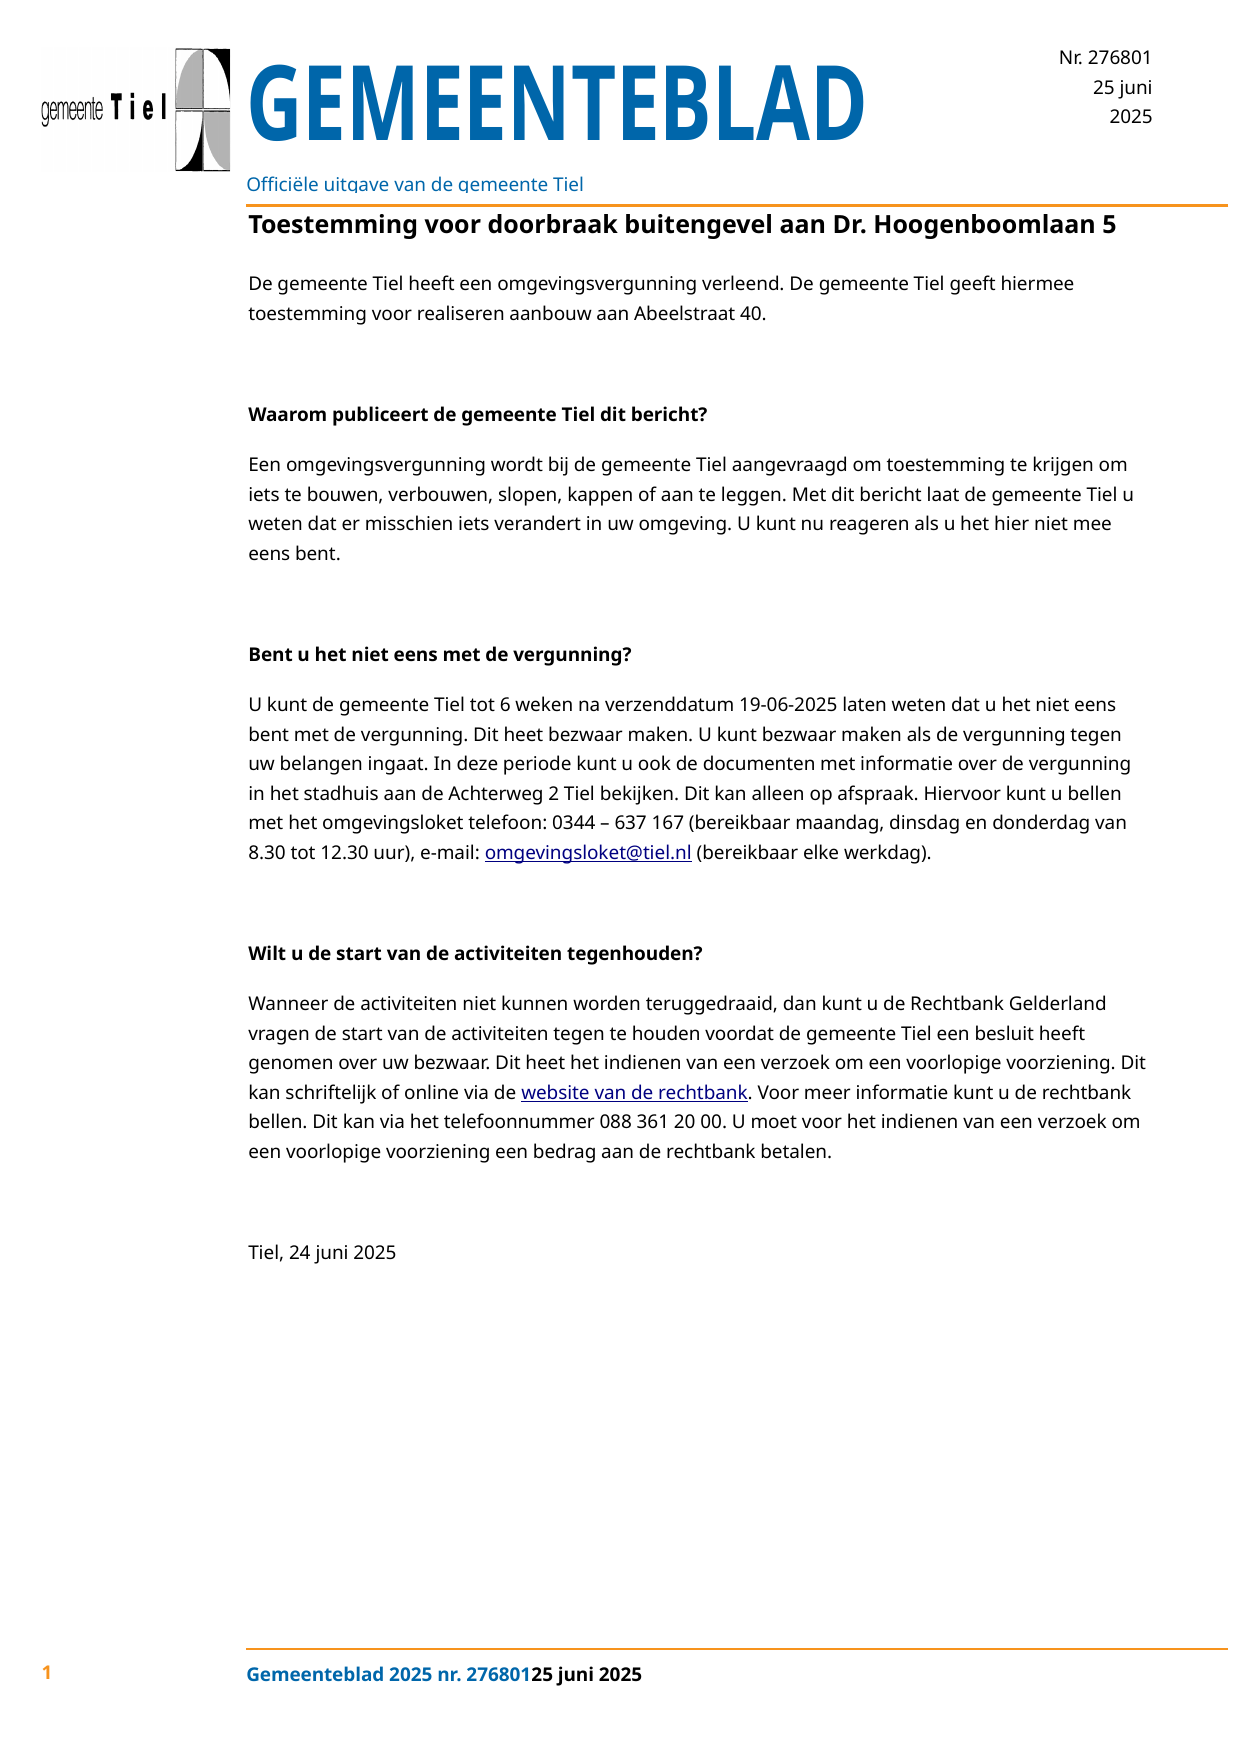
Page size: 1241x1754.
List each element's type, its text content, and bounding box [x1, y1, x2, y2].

text Waarom publiceert de gemeente Tiel dit bericht? [248, 401, 1152, 426]
text Toestemming voor doorbraak buitengevel aan Dr. Hoogenboomlaan 5 [248, 207, 1152, 241]
text Wanneer de activiteiten niet kunnen worden teruggedraaid, dan kunt u de Rechtbank Gelderland vragen de start van de activiteiten tegen te houden voordat de gemeente Tiel een besluit heeft genomen over uw bezwaar. Dit heet het indienen van een verzoek om een voorlopige voorziening. Dit kan schriftelijk of online via de website van de rechtbank. Voor meer informatie kunt u de rechtbank bellen. Dit kan via het telefoonnummer 088 361 20 00. U moet voor het indienen van een verzoek om een voorlopige voorziening een bedrag aan de rechtbank betalen. [248, 990, 1152, 1164]
text Wilt u de start van de activiteiten tegenhouden? [248, 940, 1152, 966]
text De gemeente Tiel heeft een omgevingsvergunning verleend. De gemeente Tiel geeft hiermee toestemming voor realiseren aanbouw aan Abeelstraat 40. [248, 270, 1152, 326]
text U kunt de gemeente Tiel tot 6 weken na verzenddatum 19-06-2025 laten weten dat u het niet eens bent met de vergunning. Dit heet bezwaar maken. U kunt bezwaar maken als de vergunning tegen uw belangen ingaat. In deze periode kunt u ook de documenten met informatie over de vergunning in het stadhuis aan de Achterweg 2 Tiel bekijken. Dit kan alleen op afspraak. Hiervoor kunt u bellen met het omgevingsloket telefoon: 0344 – 637 167 (bereikbaar maandag, dinsdag en donderdag van 8.30 tot 12.30 uur), e-mail: omgevingsloket@tiel.nl (bereikbaar elke werkdag). [248, 691, 1152, 865]
text Een omgevingsvergunning wordt bij de gemeente Tiel aangevraagd om toestemming te krijgen om iets te bouwen, verbouwen, slopen, kappen of aan te leggen. Met dit bericht laat de gemeente Tiel u weten dat er misschien iets verandert in uw omgeving. U kunt nu reageren als u het hier niet mee eens bent. [248, 451, 1152, 566]
text Tiel, 24 juni 2025 [248, 1239, 1152, 1265]
text Bent u het niet eens met de vergunning? [248, 641, 1152, 666]
picture [41, 47, 231, 172]
